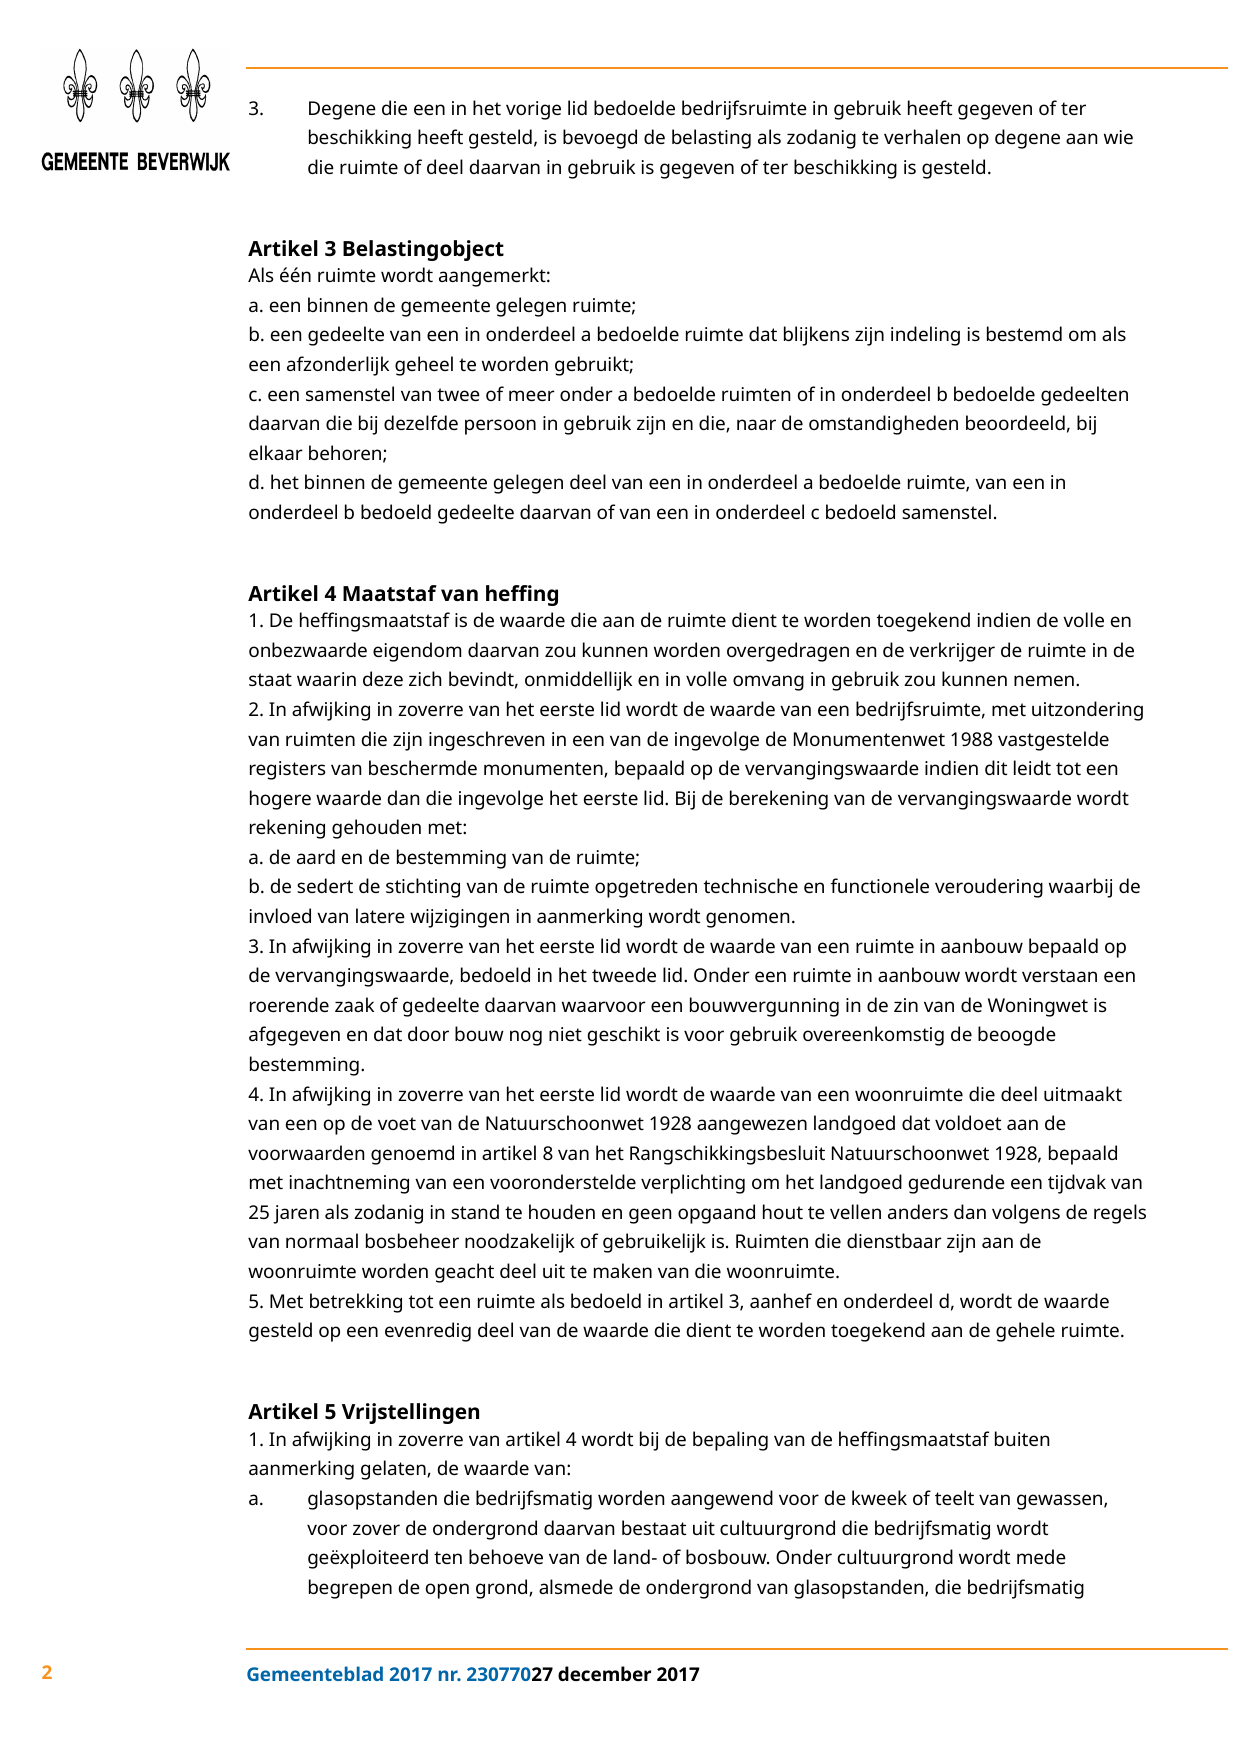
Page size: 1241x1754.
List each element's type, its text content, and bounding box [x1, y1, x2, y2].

list glasopstanden die bedrijfsmatig worden aangewend voor de kweek of teelt van gewassen, voor zover de ondergrond daarvan bestaat uit cultuurgrond die bedrijfsmatig wordt geëxploiteerd ten behoeve van de land- of bosbouw. Onder cultuurgrond wordt mede begrepen de open grond, alsmede de ondergrond van glasopstanden, die bedrijfsmatig [248, 1485, 1152, 1599]
text a. een binnen de gemeente gelegen ruimte; [248, 292, 1152, 318]
text Als één ruimte wordt aangemerkt: [248, 262, 1152, 288]
picture [41, 47, 231, 172]
text Artikel 5 Vrijstellingen [248, 1397, 1152, 1426]
text Artikel 4 Maatstaf van heffing [248, 579, 1152, 607]
text 3. In afwijking in zoverre van het eerste lid wordt de waarde van een ruimte in aanbouw bepaald op de vervangingswaarde, bedoeld in het tweede lid. Onder een ruimte in aanbouw wordt verstaan een roerende zaak of gedeelte daarvan waarvoor een bouwvergunning in de zin van de Woningwet is afgegeven en dat door bouw nog niet geschikt is voor gebruik overeenkomstig de beoogde bestemming. [248, 933, 1152, 1077]
text 1. In afwijking in zoverre van artikel 4 wordt bij de bepaling van de heffingsmaatstaf buiten aanmerking gelaten, de waarde van: [248, 1426, 1152, 1481]
text a. de aard en de bestemming van de ruimte; [248, 844, 1152, 870]
text 4. In afwijking in zoverre van het eerste lid wordt de waarde van een woonruimte die deel uitmaakt van een op de voet van de Natuurschoonwet 1928 aangewezen landgoed dat voldoet aan de voorwaarden genoemd in artikel 8 van het Rangschikkingsbesluit Natuurschoonwet 1928, bepaald met inachtneming van een vooronderstelde verplichting om het landgoed gedurende een tijdvak van 25 jaren als zodanig in stand te houden en geen opgaand hout te vellen anders dan volgens de regels van normaal bosbeheer noodzakelijk of gebruikelijk is. Ruimten die dienstbaar zijn aan de woonruimte worden geacht deel uit te maken van die woonruimte. [248, 1081, 1152, 1284]
text d. het binnen de gemeente gelegen deel van een in onderdeel a bedoelde ruimte, van een in onderdeel b bedoeld gedeelte daarvan of van een in onderdeel c bedoeld samenstel. [248, 469, 1152, 525]
text Artikel 3 Belastingobject [248, 234, 1152, 262]
list Degene die een in het vorige lid bedoelde bedrijfsruimte in gebruik heeft gegeven of ter beschikking heeft gesteld, is bevoegd de belasting als zodanig te verhalen op degene aan wie die ruimte of deel daarvan in gebruik is gegeven of ter beschikking is gesteld. [248, 95, 1152, 180]
text b. een gedeelte van een in onderdeel a bedoelde ruimte dat blijkens zijn indeling is bestemd om als een afzonderlijk geheel te worden gebruikt; [248, 322, 1152, 377]
text c. een samenstel van twee of meer onder a bedoelde ruimten of in onderdeel b bedoelde gedeelten daarvan die bij dezelfde persoon in gebruik zijn en die, naar de omstandigheden beoordeeld, bij elkaar behoren; [248, 381, 1152, 466]
text 2. In afwijking in zoverre van het eerste lid wordt de waarde van een bedrijfsruimte, met uitzondering van ruimten die zijn ingeschreven in een van de ingevolge de Monumentenwet 1988 vastgestelde registers van beschermde monumenten, bepaald op de vervangingswaarde indien dit leidt tot een hogere waarde dan die ingevolge het eerste lid. Bij de berekening van de vervangingswaarde wordt rekening gehouden met: [248, 696, 1152, 840]
text b. de sedert de stichting van de ruimte opgetreden technische en functionele veroudering waarbij de invloed van latere wijzigingen in aanmerking wordt genomen. [248, 874, 1152, 929]
text 5. Met betrekking tot een ruimte als bedoeld in artikel 3, aanhef en onderdeel d, wordt de waarde gesteld op een evenredig deel van de waarde die dient te worden toegekend aan de gehele ruimte. [248, 1288, 1152, 1343]
text 1. De heffingsmaatstaf is de waarde die aan de ruimte dient te worden toegekend indien de volle en onbezwaarde eigendom daarvan zou kunnen worden overgedragen en de verkrijger de ruimte in de staat waarin deze zich bevindt, onmiddellijk en in volle omvang in gebruik zou kunnen nemen. [248, 607, 1152, 692]
